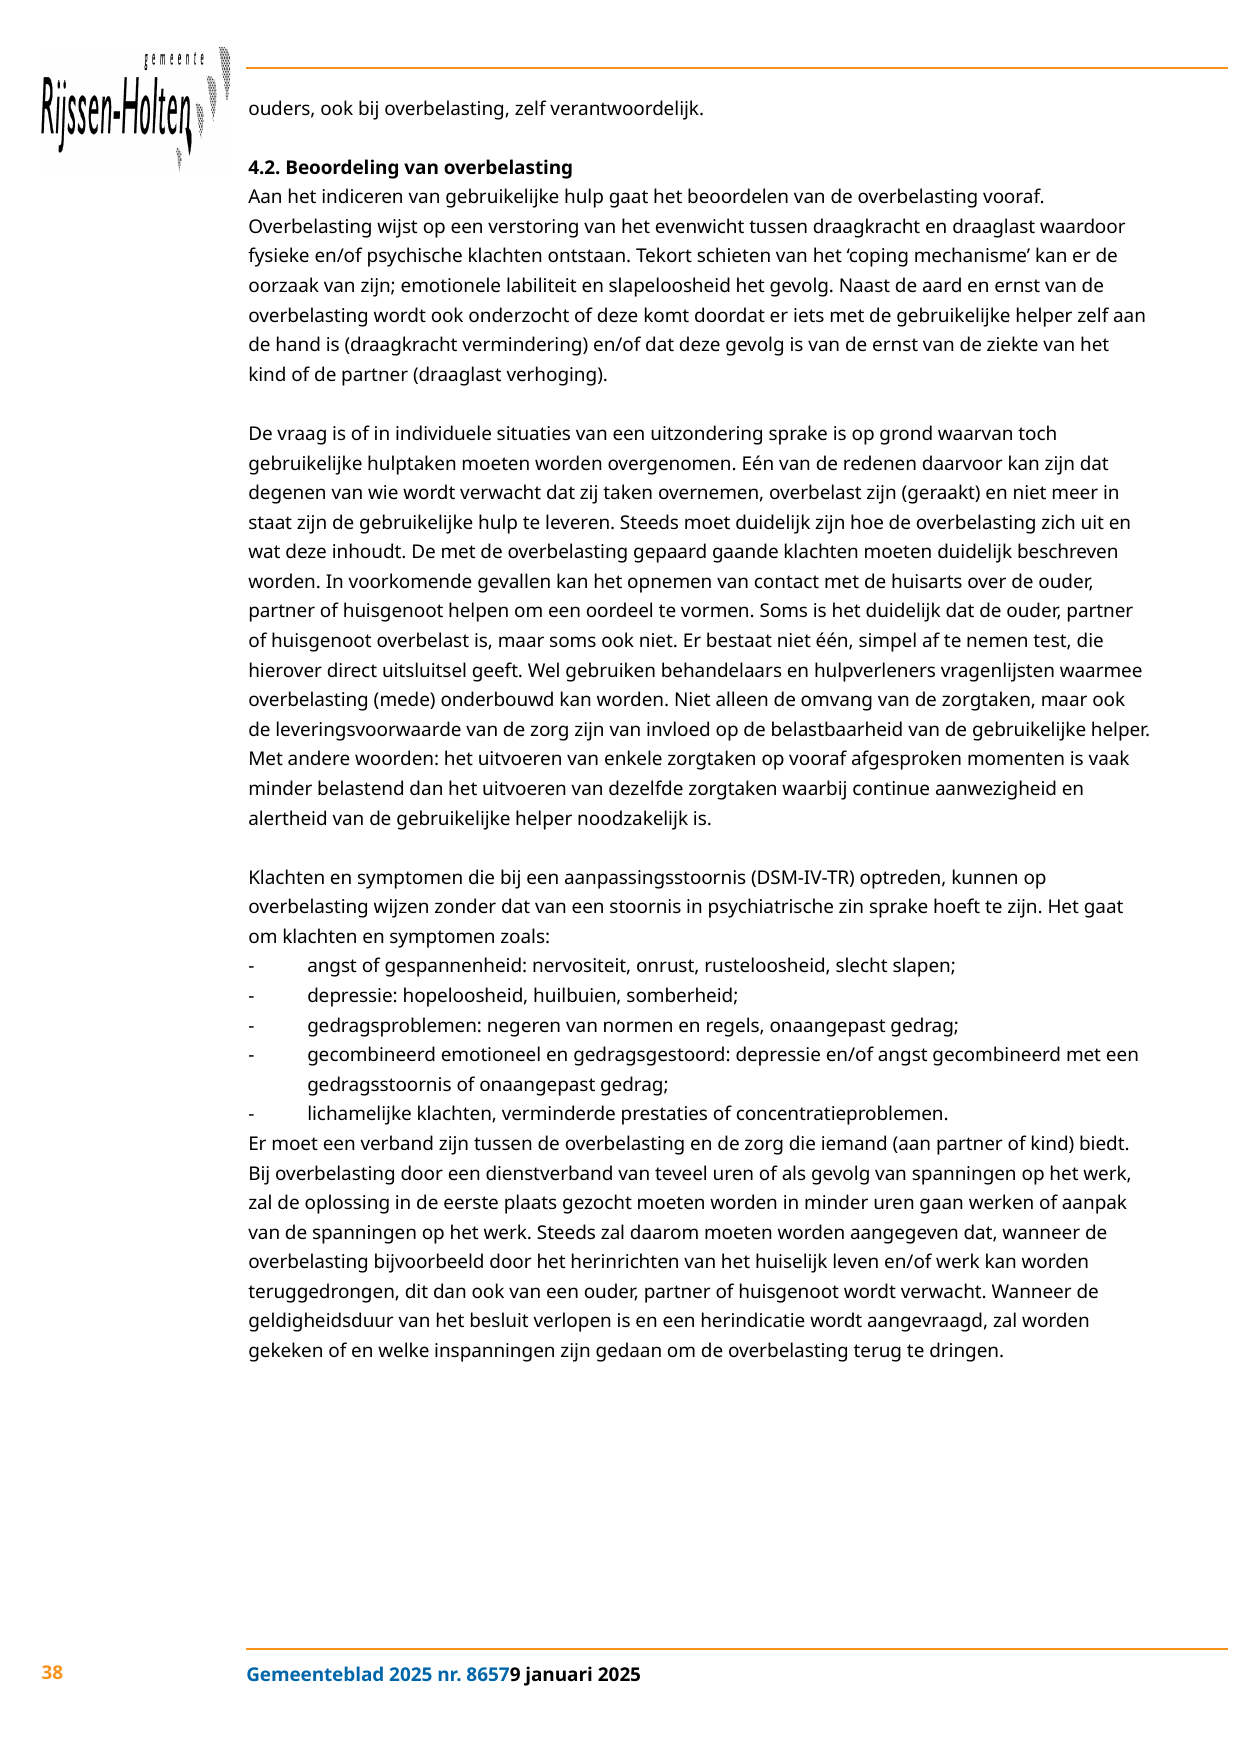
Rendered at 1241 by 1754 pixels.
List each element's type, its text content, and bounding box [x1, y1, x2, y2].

text De vraag is of in individuele situaties van een uitzondering sprake is op grond waarvan toch gebruikelijke hulptaken moeten worden overgenomen. Eén van de redenen daarvoor kan zijn dat degenen van wie wordt verwacht dat zij taken overnemen, overbelast zijn (geraakt) en niet meer in staat zijn de gebruikelijke hulp te leveren. Steeds moet duidelijk zijn hoe de overbelasting zich uit en wat deze inhoudt. De met de overbelasting gepaard gaande klachten moeten duidelijk beschreven worden. In voorkomende gevallen kan het opnemen van contact met de huisarts over de ouder, partner of huisgenoot helpen om een oordeel te vormen. Soms is het duidelijk dat de ouder, partner of huisgenoot overbelast is, maar soms ook niet. Er bestaat niet één, simpel af te nemen test, die hierover direct uitsluitsel geeft. Wel gebruiken behandelaars en hulpverleners vragenlijsten waarmee overbelasting (mede) onderbouwd kan worden. Niet alleen de omvang van de zorgtaken, maar ook de leveringsvoorwaarde van de zorg zijn van invloed op de belastbaarheid van de gebruikelijke helper. Met andere woorden: het uitvoeren van enkele zorgtaken op vooraf afgesproken momenten is vaak minder belastend dan het uitvoeren van dezelfde zorgtaken waarbij continue aanwezigheid en alertheid van de gebruikelijke helper noodzakelijk is. [248, 420, 1152, 831]
text Er moet een verband zijn tussen de overbelasting en de zorg die iemand (aan partner of kind) biedt. Bij overbelasting door een dienstverband van teveel uren of als gevolg van spanningen op het werk, zal de oplossing in de eerste plaats gezocht moeten worden in minder uren gaan werken of aanpak van de spanningen op het werk. Steeds zal daarom moeten worden aangegeven dat, wanneer de overbelasting bijvoorbeeld door het herinrichten van het huiselijk leven en/of werk kan worden teruggedrongen, dit dan ook van een ouder, partner of huisgenoot wordt verwacht. Wanneer de geldigheidsduur van het besluit verlopen is en een herindicatie wordt aangevraagd, zal worden gekeken of en welke inspanningen zijn gedaan om de overbelasting terug te dringen. [248, 1130, 1152, 1363]
text 4.2. Beoordeling van overbelasting [248, 154, 1152, 180]
text ouders, ook bij overbelasting, zelf verantwoordelijk. [248, 95, 1152, 121]
list angst of gespannenheid: nervositeit, onrust, rusteloosheid, slecht slapen; [248, 953, 1152, 978]
list lichamelijke klachten, verminderde prestaties of concentratieproblemen. [248, 1101, 1152, 1126]
picture [41, 47, 231, 172]
list gedragsproblemen: negeren van normen en regels, onaangepast gedrag; [248, 1012, 1152, 1038]
text Klachten en symptomen die bij een aanpassingsstoornis (DSM-IV-TR) optreden, kunnen op overbelasting wijzen zonder dat van een stoornis in psychiatrische zin sprake hoeft te zijn. Het gaat om klachten en symptomen zoals: [248, 864, 1152, 949]
text Aan het indiceren van gebruikelijke hulp gaat het beoordelen van de overbelasting vooraf. Overbelasting wijst op een verstoring van het evenwicht tussen draagkracht en draaglast waardoor fysieke en/of psychische klachten ontstaan. Tekort schieten van het ‘coping mechanisme’ kan er de oorzaak van zijn; emotionele labiliteit en slapeloosheid het gevolg. Naast de aard en ernst van de overbelasting wordt ook onderzocht of deze komt doordat er iets met de gebruikelijke helper zelf aan de hand is (draagkracht vermindering) en/of dat deze gevolg is van de ernst van de ziekte van het kind of de partner (draaglast verhoging). [248, 183, 1152, 387]
list depressie: hopeloosheid, huilbuien, somberheid; [248, 982, 1152, 1008]
list gecombineerd emotioneel en gedragsgestoord: depressie en/of angst gecombineerd met een gedragsstoornis of onaangepast gedrag; [248, 1041, 1152, 1097]
